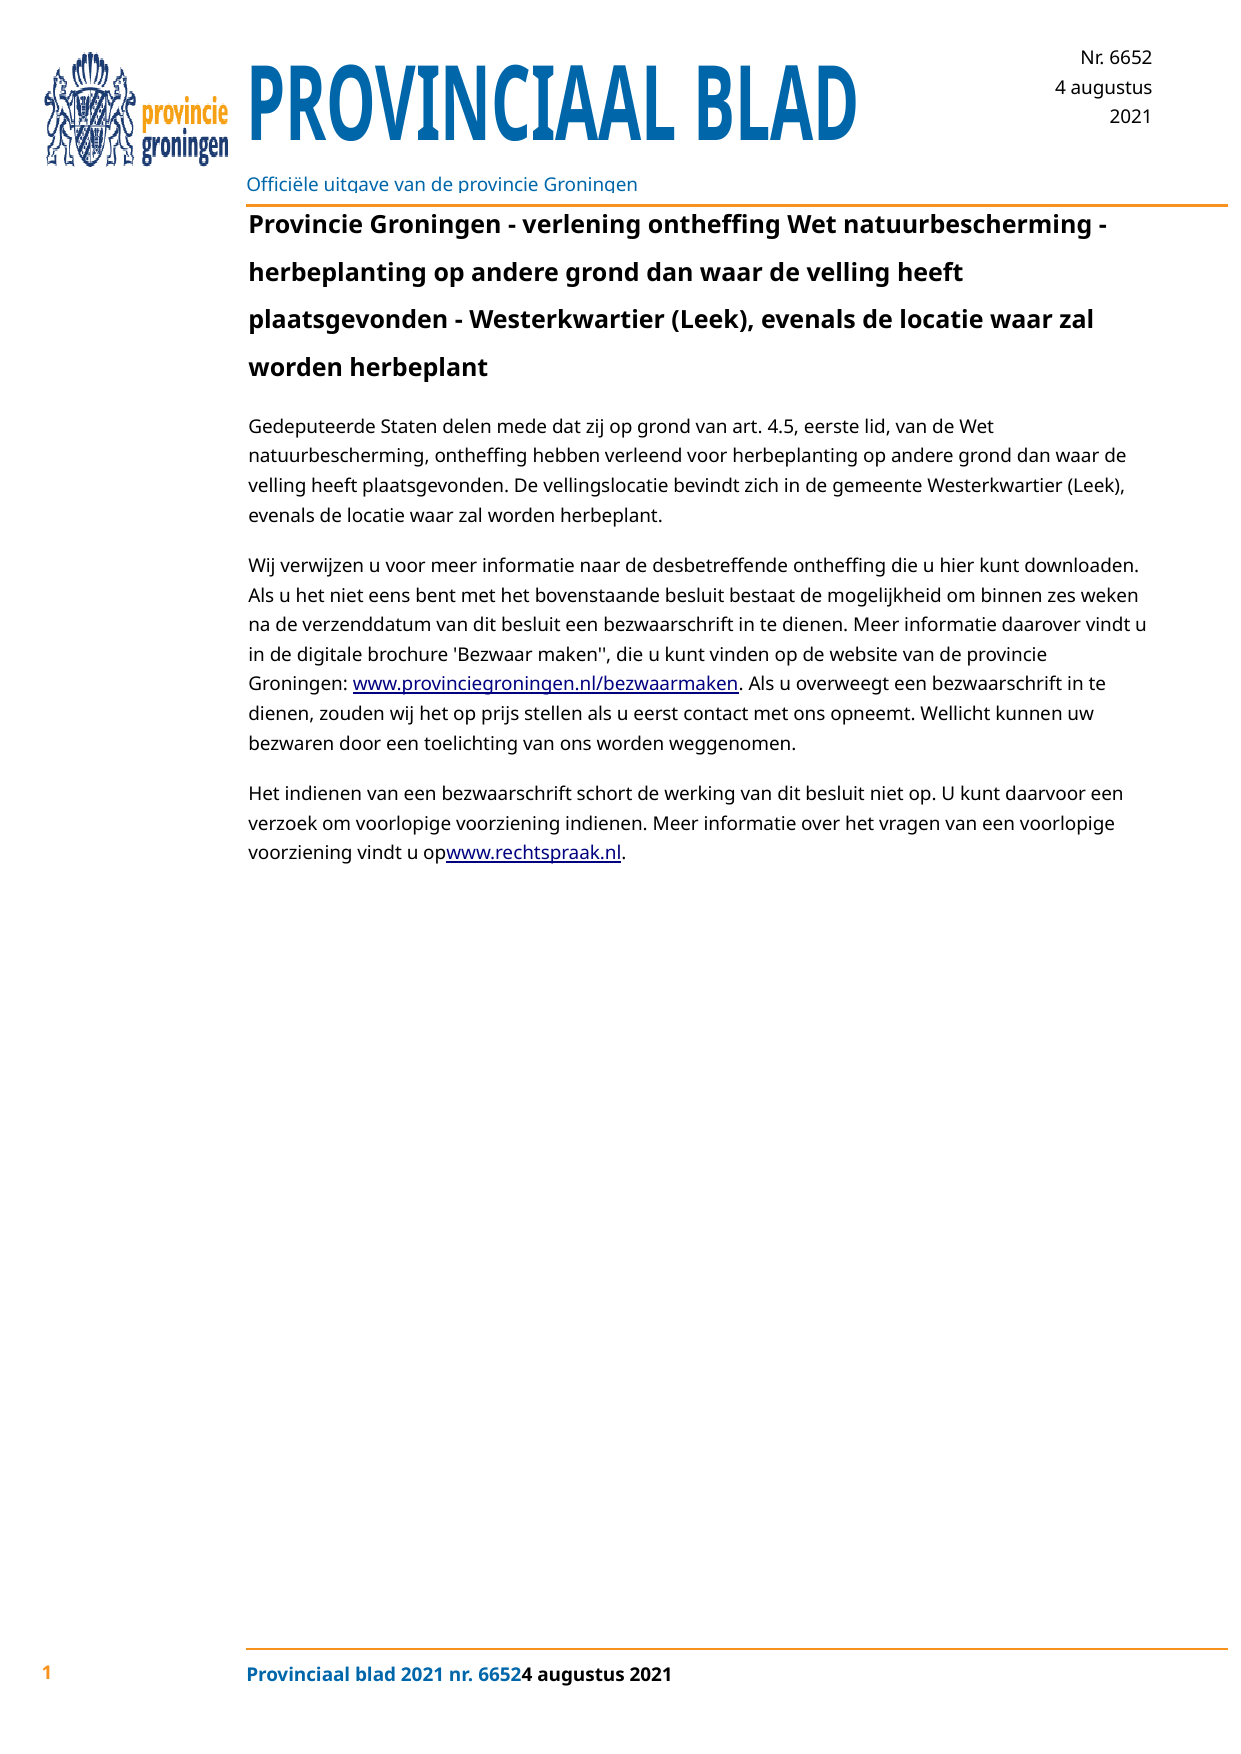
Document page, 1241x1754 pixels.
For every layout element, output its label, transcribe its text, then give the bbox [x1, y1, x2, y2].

text Gedeputeerde Staten delen mede dat zij op grond van art. 4.5, eerste lid, van de Wet natuurbescherming, ontheffing hebben verleend voor herbeplanting op andere grond dan waar de velling heeft plaatsgevonden. De vellingslocatie bevindt zich in de gemeente Westerkwartier (Leek), evenals de locatie waar zal worden herbeplant. [248, 413, 1152, 528]
text Het indienen van een bezwaarschrift schort de werking van dit besluit niet op. U kunt daarvoor een verzoek om voorlopige voorziening indienen. Meer informatie over het vragen van een voorlopige voorziening vindt u opwww.rechtspraak.nl. [248, 780, 1152, 865]
text Wij verwijzen u voor meer informatie naar de desbetreffende ontheffing die u hier kunt downloaden. Als u het niet eens bent met het bovenstaande besluit bestaat de mogelijkheid om binnen zes weken na de verzenddatum van dit besluit een bezwaarschrift in te dienen. Meer informatie daarover vindt u in de digitale brochure 'Bezwaar maken'', die u kunt vinden op de website van de provincie Groningen: www.provinciegroningen.nl/bezwaarmaken. Als u overweegt een bezwaarschrift in te dienen, zouden wij het op prijs stellen als u eerst contact met ons opneemt. Wellicht kunnen uw bezwaren door een toelichting van ons worden weggenomen. [248, 552, 1152, 756]
text Provincie Groningen - verlening ontheffing Wet natuurbescherming - herbeplanting op andere grond dan waar de velling heeft plaatsgevonden - Westerkwartier (Leek), evenals de locatie waar zal worden herbeplant [248, 207, 1152, 384]
picture [41, 47, 231, 172]
